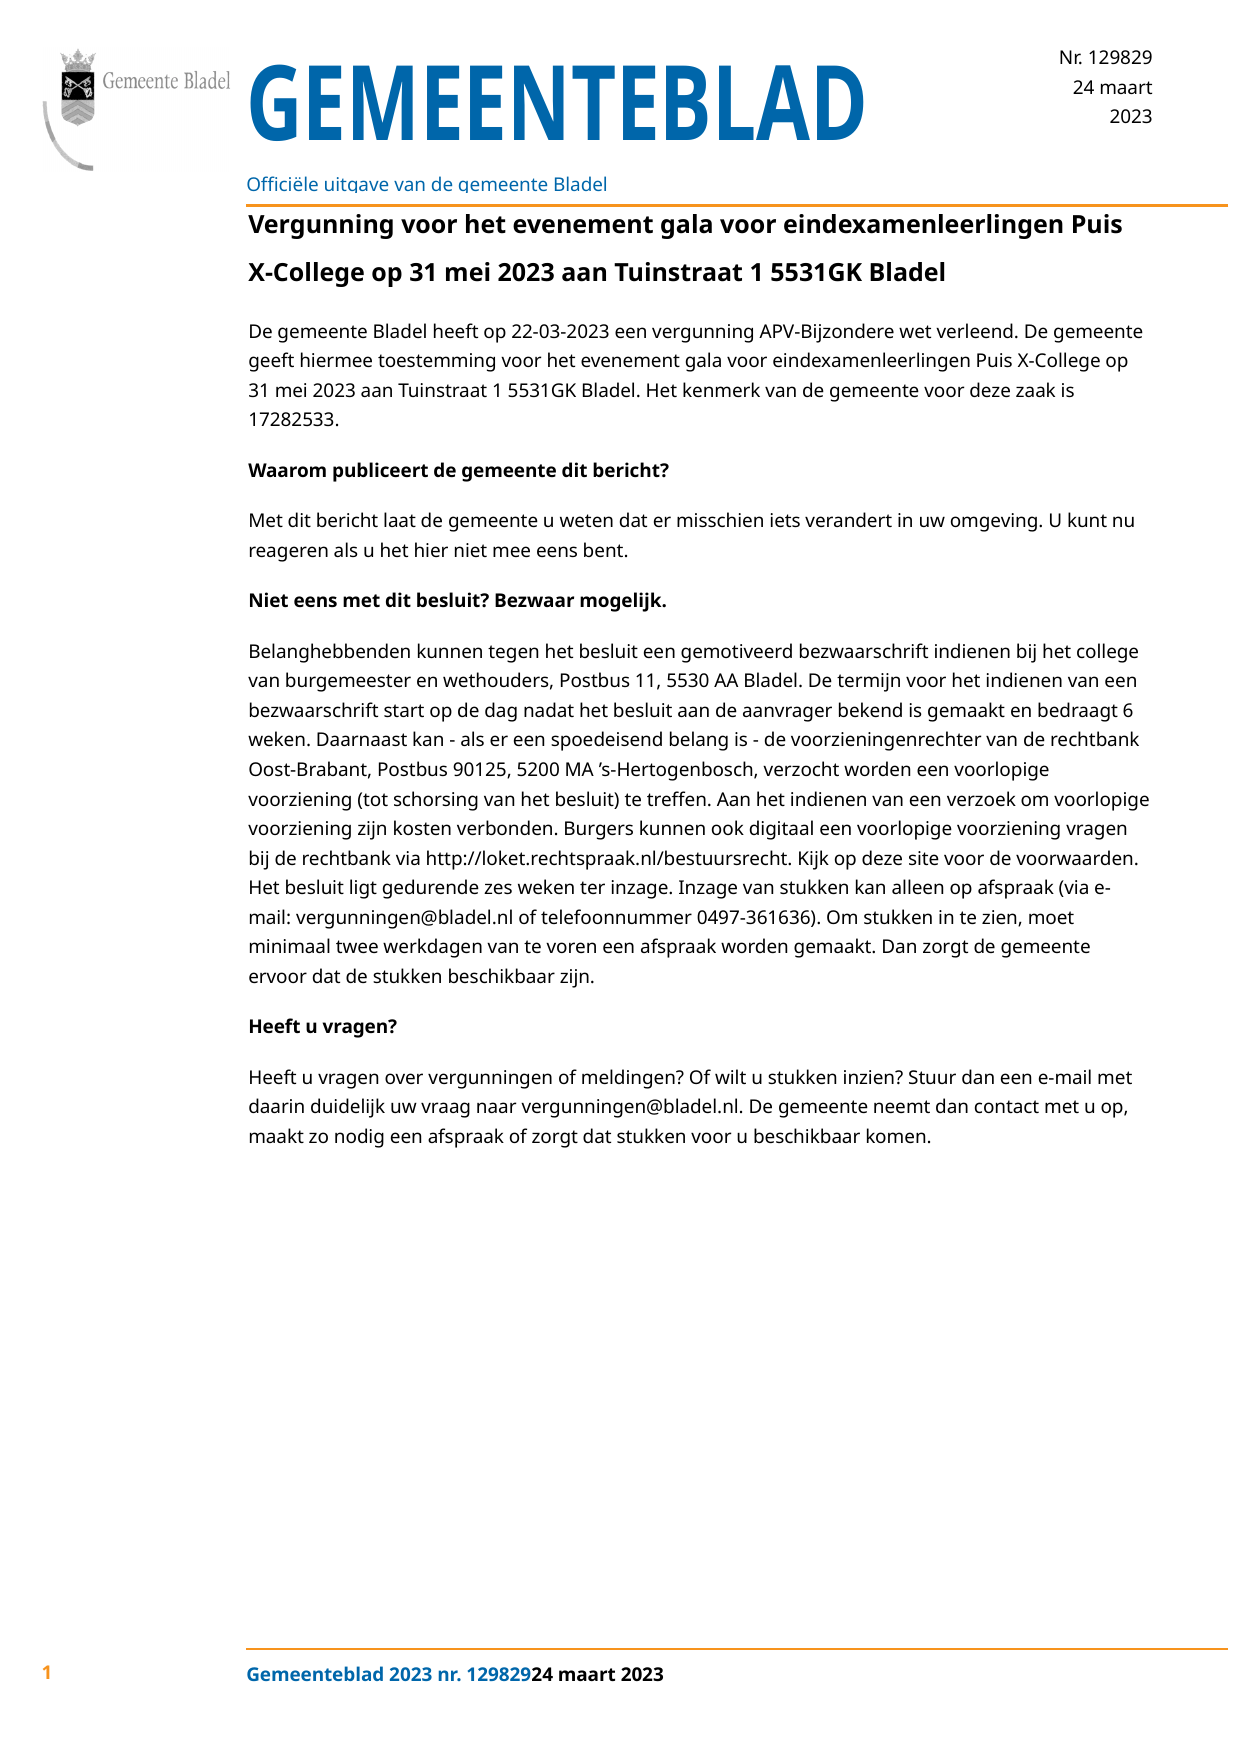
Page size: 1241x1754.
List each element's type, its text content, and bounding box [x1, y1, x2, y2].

text Vergunning voor het evenement gala voor eindexamenleerlingen Puis X-College op 31 mei 2023 aan Tuinstraat 1 5531GK Bladel [248, 207, 1152, 288]
text Belanghebbenden kunnen tegen het besluit een gemotiveerd bezwaarschrift indienen bij het college van burgemeester en wethouders, Postbus 11, 5530 AA Bladel. De termijn voor het indienen van een bezwaarschrift start op de dag nadat het besluit aan de aanvrager bekend is gemaakt en bedraagt 6 weken. Daarnaast kan - als er een spoedeisend belang is - de voorzieningenrechter van de rechtbank Oost-Brabant, Postbus 90125, 5200 MA ’s-Hertogenbosch, verzocht worden een voorlopige voorziening (tot schorsing van het besluit) te treffen. Aan het indienen van een verzoek om voorlopige voorziening zijn kosten verbonden. Burgers kunnen ook digitaal een voorlopige voorziening vragen bij de rechtbank via http://loket.rechtspraak.nl/bestuursrecht. Kijk op deze site voor de voorwaarden. Het besluit ligt gedurende zes weken ter inzage. Inzage van stukken kan alleen op afspraak (via e-mail: vergunningen@bladel.nl of telefoonnummer 0497-361636). Om stukken in te zien, moet minimaal twee werkdagen van te voren een afspraak worden gemaakt. Dan zorgt de gemeente ervoor dat de stukken beschikbaar zijn. [248, 638, 1152, 989]
text De gemeente Bladel heeft op 22-03-2023 een vergunning APV-Bijzondere wet verleend. De gemeente geeft hiermee toestemming voor het evenement gala voor eindexamenleerlingen Puis X-College op 31 mei 2023 aan Tuinstraat 1 5531GK Bladel. Het kenmerk van de gemeente voor deze zaak is 17282533. [248, 318, 1152, 432]
text Met dit bericht laat de gemeente u weten dat er misschien iets verandert in uw omgeving. U kunt nu reageren als u het hier niet mee eens bent. [248, 507, 1152, 563]
text Heeft u vragen? [248, 1014, 1152, 1039]
text Niet eens met dit besluit? Bezwaar mogelijk. [248, 587, 1152, 613]
picture [41, 47, 231, 172]
text Waarom publiceert de gemeente dit bericht? [248, 457, 1152, 483]
text Heeft u vragen over vergunningen of meldingen? Of wilt u stukken inzien? Stuur dan een e-mail met daarin duidelijk uw vraag naar vergunningen@bladel.nl. De gemeente neemt dan contact met u op, maakt zo nodig een afspraak of zorgt dat stukken voor u beschikbaar komen. [248, 1064, 1152, 1149]
